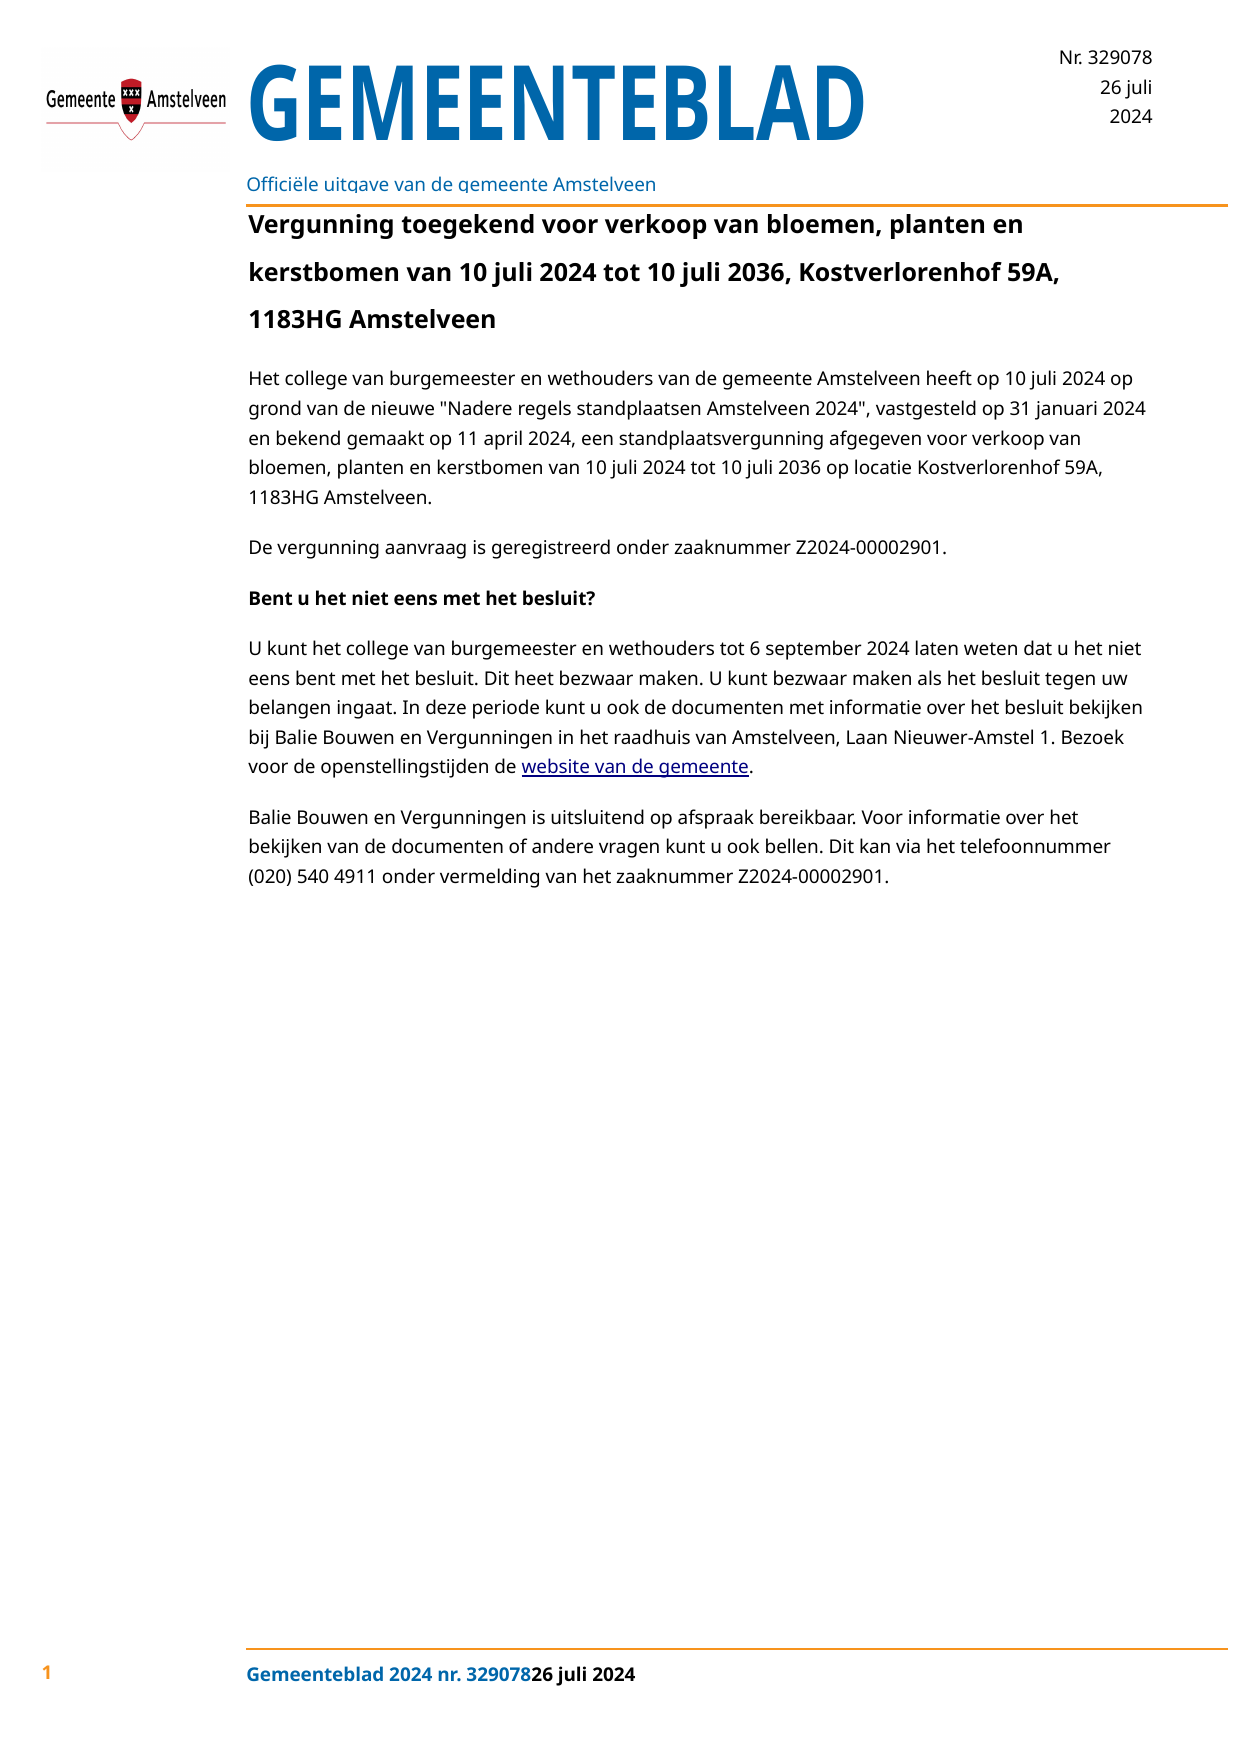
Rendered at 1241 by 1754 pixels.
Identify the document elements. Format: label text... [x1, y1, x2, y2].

text Balie Bouwen en Vergunningen is uitsluitend op afspraak bereikbaar. Voor informatie over het bekijken van de documenten of andere vragen kunt u ook bellen. Dit kan via het telefoonnummer (020) 540 4911 onder vermelding van het zaaknummer Z2024-00002901. [248, 804, 1152, 889]
picture [41, 47, 231, 172]
text Vergunning toegekend voor verkoop van bloemen, planten en kerstbomen van 10 juli 2024 tot 10 juli 2036, Kostverlorenhof 59A, 1183HG Amstelveen [248, 207, 1152, 336]
text Het college van burgemeester en wethouders van de gemeente Amstelveen heeft op 10 juli 2024 op grond van de nieuwe "Nadere regels standplaatsen Amstelveen 2024", vastgesteld op 31 januari 2024 en bekend gemaakt op 11 april 2024, een standplaatsvergunning afgegeven voor verkoop van bloemen, planten en kerstbomen van 10 juli 2024 tot 10 juli 2036 op locatie Kostverlorenhof 59A, 1183HG Amstelveen. [248, 366, 1152, 509]
text Bent u het niet eens met het besluit? [248, 585, 1152, 610]
text De vergunning aanvraag is geregistreerd onder zaaknummer Z2024-00002901. [248, 534, 1152, 560]
text U kunt het college van burgemeester en wethouders tot 6 september 2024 laten weten dat u het niet eens bent met het besluit. Dit heet bezwaar maken. U kunt bezwaar maken als het besluit tegen uw belangen ingaat. In deze periode kunt u ook de documenten met informatie over het besluit bekijken bij Balie Bouwen en Vergunningen in het raadhuis van Amstelveen, Laan Nieuwer-Amstel 1. Bezoek voor de openstellingstijden de website van de gemeente. [248, 635, 1152, 779]
